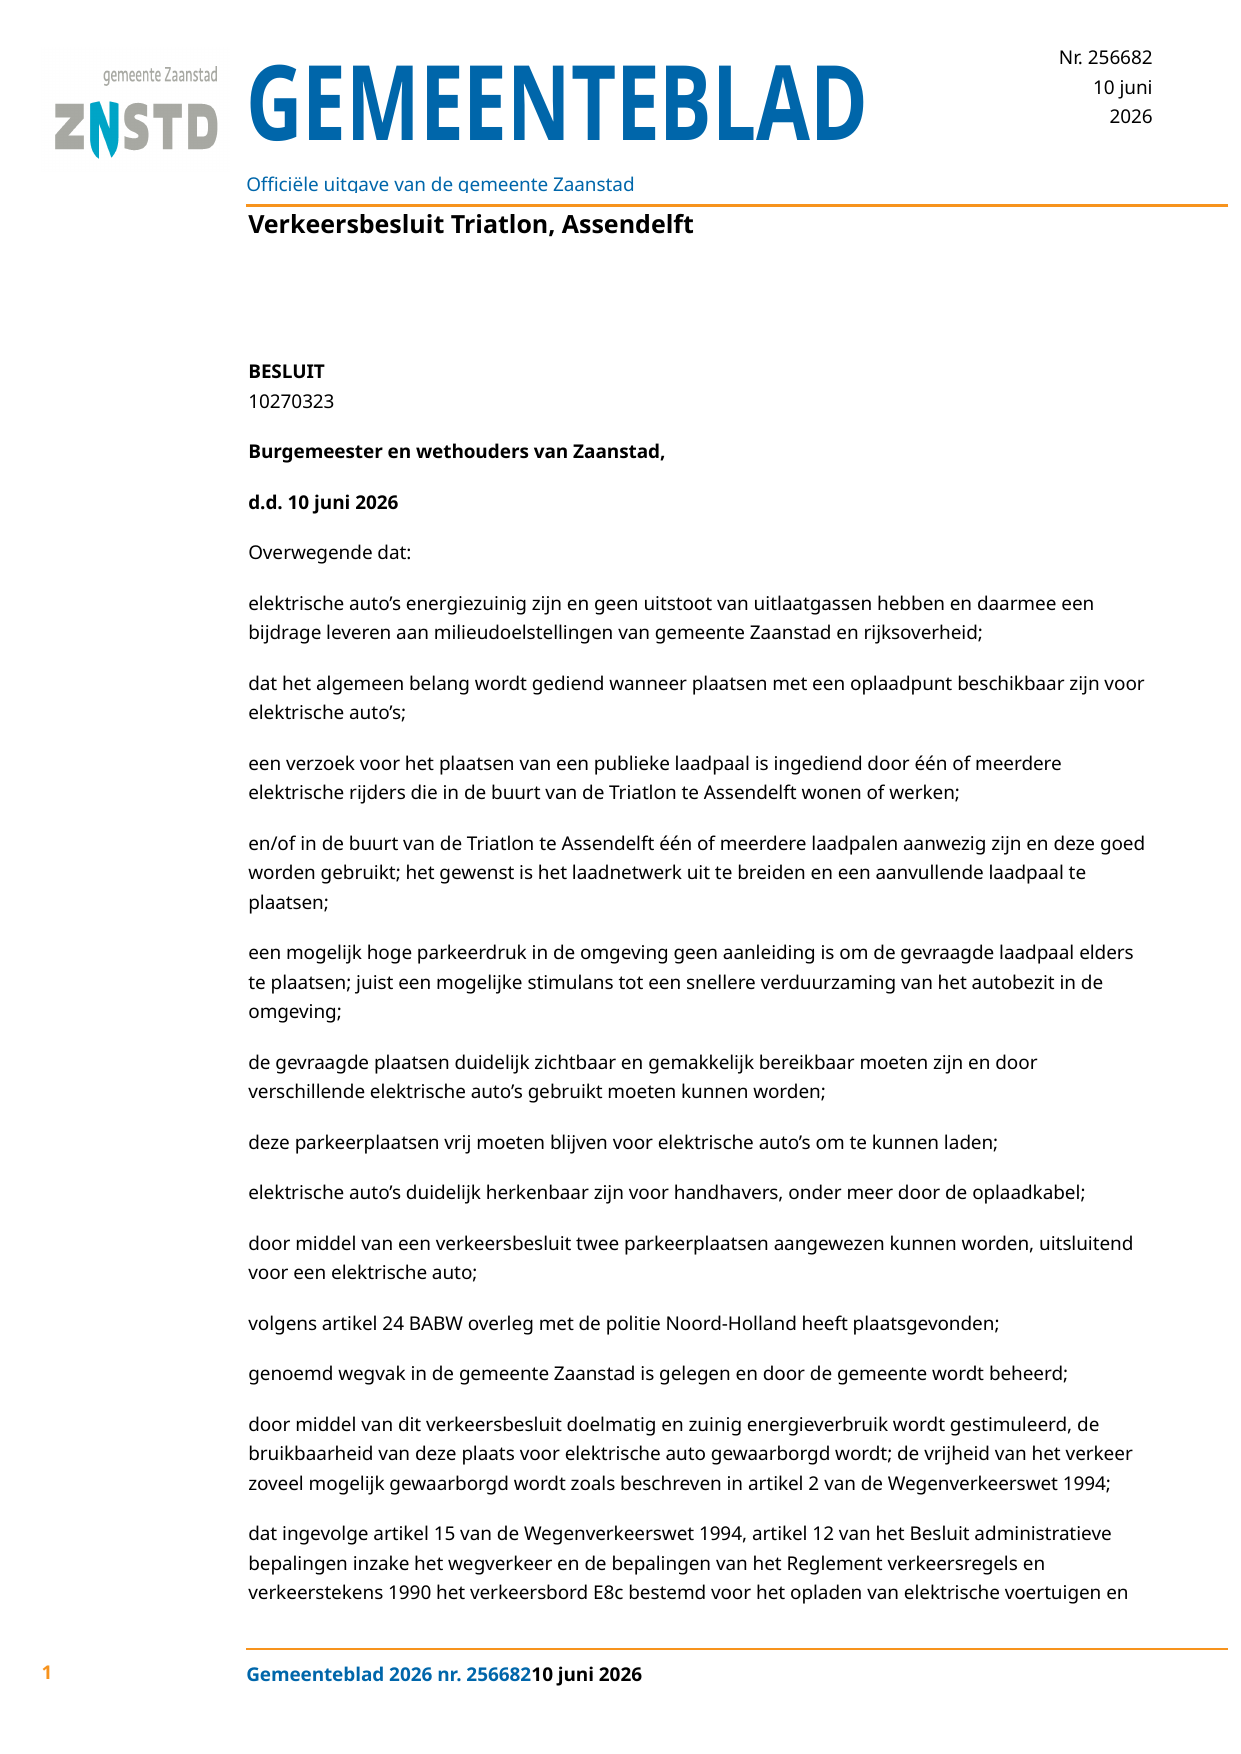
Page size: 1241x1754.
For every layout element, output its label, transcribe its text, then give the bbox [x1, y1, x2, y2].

text genoemd wegvak in de gemeente Zaanstad is gelegen en door de gemeente wordt beheerd; [248, 1360, 1152, 1386]
text elektrische auto’s energiezuinig zijn en geen uitstoot van uitlaatgassen hebben en daarmee een bijdrage leveren aan milieudoelstellingen van gemeente Zaanstad en rijksoverheid; [248, 590, 1152, 645]
text de gevraagde plaatsen duidelijk zichtbaar en gemakkelijk bereikbaar moeten zijn en door verschillende elektrische auto’s gebruikt moeten kunnen worden; [248, 1049, 1152, 1104]
text dat het algemeen belang wordt gediend wanneer plaatsen met een oplaadpunt beschikbaar zijn voor elektrische auto’s; [248, 670, 1152, 725]
text elektrische auto’s duidelijk herkenbaar zijn voor handhavers, onder meer door de oplaadkabel; [248, 1179, 1152, 1205]
text dat ingevolge artikel 15 van de Wegenverkeerswet 1994, artikel 12 van het Besluit administratieve bepalingen inzake het wegverkeer en de bepalingen van het Reglement verkeersregels en verkeerstekens 1990 het verkeersbord E8c bestemd voor het opladen van elektrische voertuigen en [248, 1520, 1152, 1605]
text deze parkeerplaatsen vrij moeten blijven voor elektrische auto’s om te kunnen laden; [248, 1129, 1152, 1155]
text d.d. 10 juni 2026 [248, 489, 1152, 515]
text Burgemeester en wethouders van Zaanstad, [248, 439, 1152, 464]
text en/of in de buurt van de Triatlon te Assendelft één of meerdere laadpalen aanwezig zijn en deze goed worden gebruikt; het gewenst is het laadnetwerk uit te breiden en een aanvullende laadpaal te plaatsen; [248, 830, 1152, 915]
text door middel van dit verkeersbesluit doelmatig en zuinig energieverbruik wordt gestimuleerd, de bruikbaarheid van deze plaats voor elektrische auto gewaarborgd wordt; de vrijheid van het verkeer zoveel mogelijk gewaarborgd wordt zoals beschreven in artikel 2 van de Wegenverkeerswet 1994; [248, 1411, 1152, 1496]
text BESLUIT [248, 359, 1152, 384]
picture [41, 47, 231, 172]
text een verzoek voor het plaatsen van een publieke laadpaal is ingediend door één of meerdere elektrische rijders die in de buurt van de Triatlon te Assendelft wonen of werken; [248, 750, 1152, 805]
text door middel van een verkeersbesluit twee parkeerplaatsen aangewezen kunnen worden, uitsluitend voor een elektrische auto; [248, 1230, 1152, 1285]
text Overwegende dat: [248, 539, 1152, 565]
text Verkeersbesluit Triatlon, Assendelft [248, 207, 1152, 241]
text een mogelijk hoge parkeerdruk in de omgeving geen aanleiding is om de gevraagde laadpaal elders te plaatsen; juist een mogelijke stimulans tot een snellere verduurzaming van het autobezit in de omgeving; [248, 939, 1152, 1024]
text 10270323 [248, 388, 1152, 414]
text volgens artikel 24 BABW overleg met de politie Noord-Holland heeft plaatsgevonden; [248, 1310, 1152, 1336]
